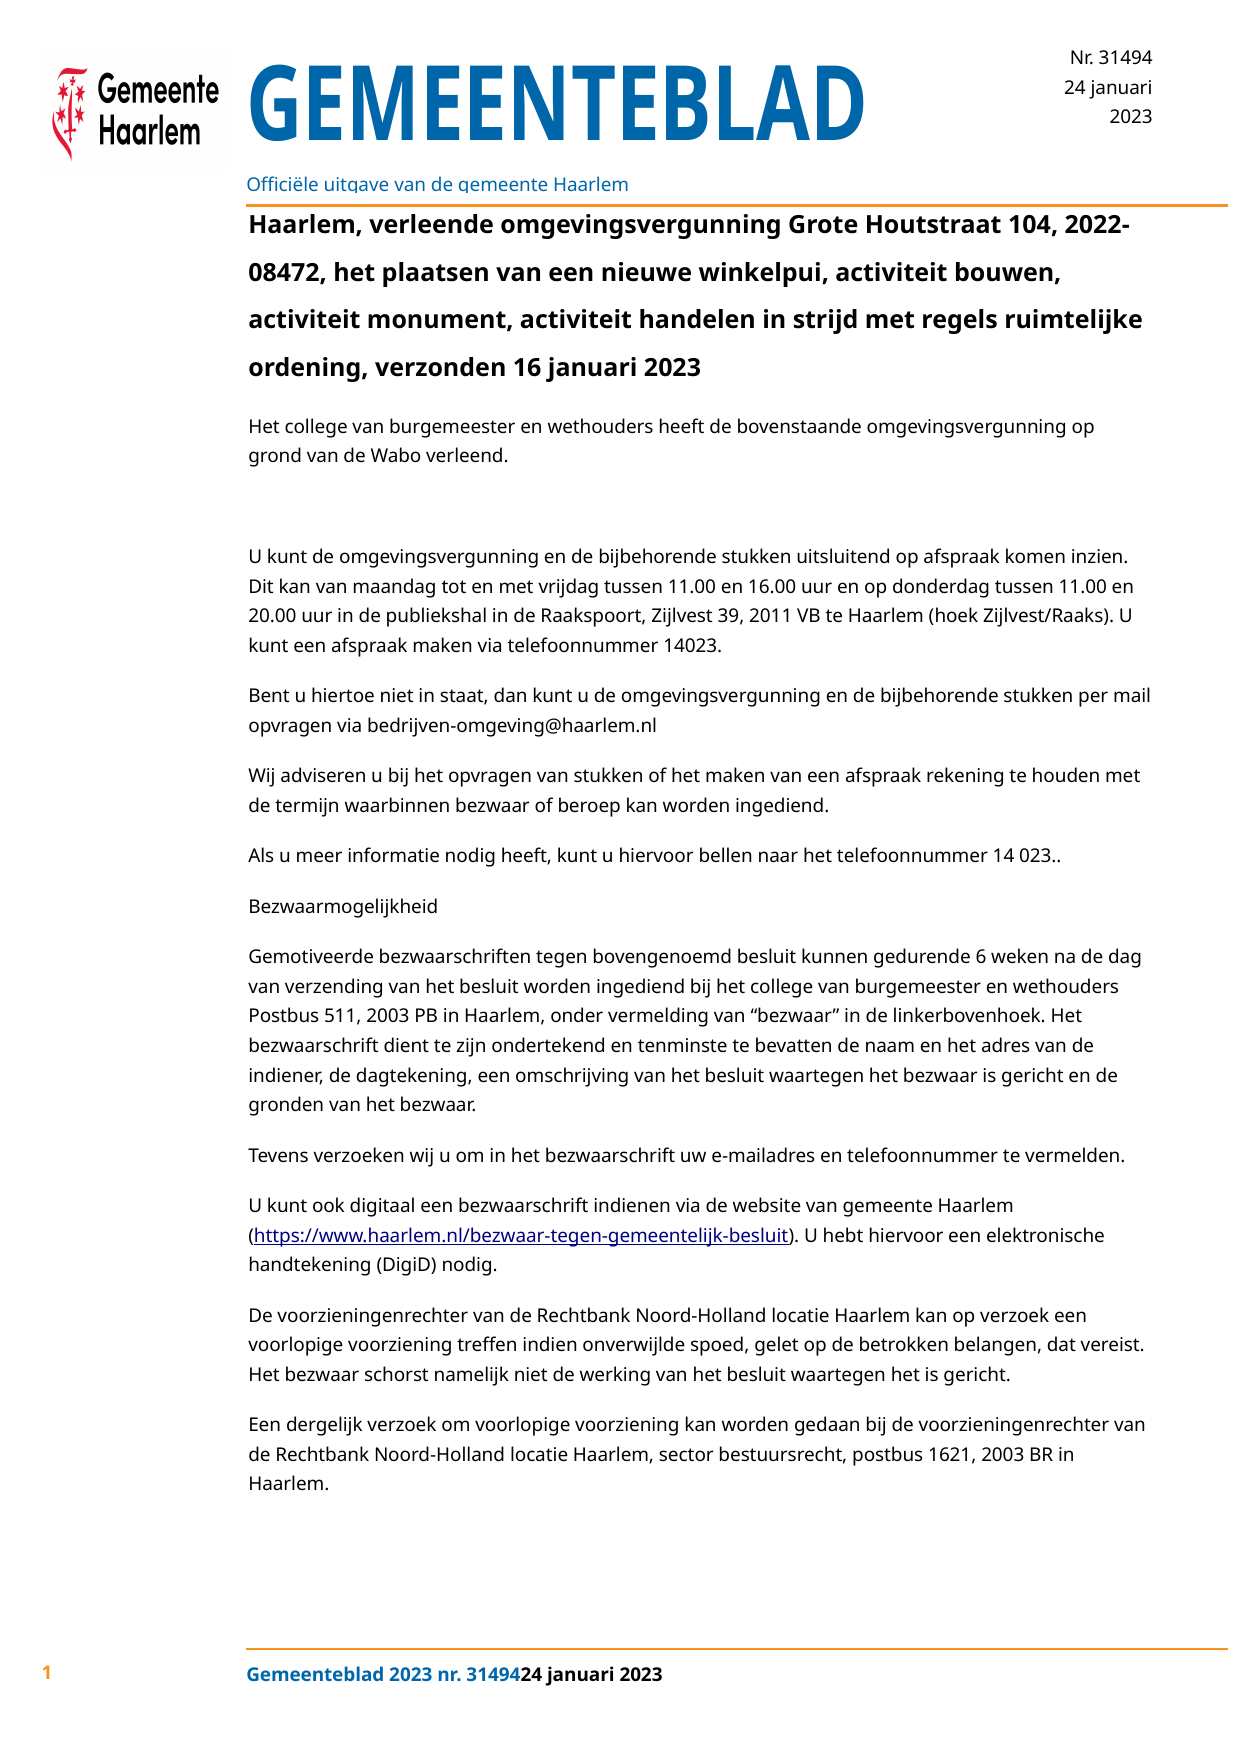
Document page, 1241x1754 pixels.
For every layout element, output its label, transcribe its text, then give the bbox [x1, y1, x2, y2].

text Bent u hiertoe niet in staat, dan kunt u de omgevingsvergunning en de bijbehorende stukken per mail opvragen via bedrijven-omgeving@haarlem.nl [248, 683, 1152, 738]
text Het college van burgemeester en wethouders heeft de bovenstaande omgevingsvergunning op grond van de Wabo verleend. [248, 413, 1152, 468]
text De voorzieningenrechter van de Rechtbank Noord-Holland locatie Haarlem kan op verzoek een voorlopige voorziening treffen indien onverwijlde spoed, gelet op de betrokken belangen, dat vereist. Het bezwaar schorst namelijk niet de werking van het besluit waartegen het is gericht. [248, 1302, 1152, 1387]
text Een dergelijk verzoek om voorlopige voorziening kan worden gedaan bij de voorzieningenrechter van de Rechtbank Noord-Holland locatie Haarlem, sector bestuursrecht, postbus 1621, 2003 BR in Haarlem. [248, 1411, 1152, 1496]
text Als u meer informatie nodig heeft, kunt u hiervoor bellen naar het telefoonnummer 14 023.. [248, 843, 1152, 868]
picture [41, 47, 231, 172]
text Bezwaarmogelijkheid [248, 893, 1152, 919]
text Wij adviseren u bij het opvragen van stukken of het maken van een afspraak rekening te houden met de termijn waarbinnen bezwaar of beroep kan worden ingediend. [248, 763, 1152, 818]
text Gemotiveerde bezwaarschriften tegen bovengenoemd besluit kunnen gedurende 6 weken na de dag van verzending van het besluit worden ingediend bij het college van burgemeester en wethouders Postbus 511, 2003 PB in Haarlem, onder vermelding van “bezwaar” in de linkerbovenhoek. Het bezwaarschrift dient te zijn ondertekend en tenminste te bevatten de naam en het adres van de indiener, de dagtekening, een omschrijving van het besluit waartegen het bezwaar is gericht en de gronden van het bezwaar. [248, 943, 1152, 1117]
text U kunt de omgevingsvergunning en de bijbehorende stukken uitsluitend op afspraak komen inzien. Dit kan van maandag tot en met vrijdag tussen 11.00 en 16.00 uur en op donderdag tussen 11.00 en 20.00 uur in de publiekshal in de Raakspoort, Zijlvest 39, 2011 VB te Haarlem (hoek Zijlvest/Raaks). U kunt een afspraak maken via telefoonnummer 14023. [248, 543, 1152, 658]
text Tevens verzoeken wij u om in het bezwaarschrift uw e-mailadres en telefoonnummer te vermelden. [248, 1142, 1152, 1168]
text Haarlem, verleende omgevingsvergunning Grote Houtstraat 104, 2022-08472, het plaatsen van een nieuwe winkelpui, activiteit bouwen, activiteit monument, activiteit handelen in strijd met regels ruimtelijke ordening, verzonden 16 januari 2023 [248, 207, 1152, 384]
text U kunt ook digitaal een bezwaarschrift indienen via de website van gemeente Haarlem (https://www.haarlem.nl/bezwaar-tegen-gemeentelijk-besluit). U hebt hiervoor een elektronische handtekening (DigiD) nodig. [248, 1192, 1152, 1277]
